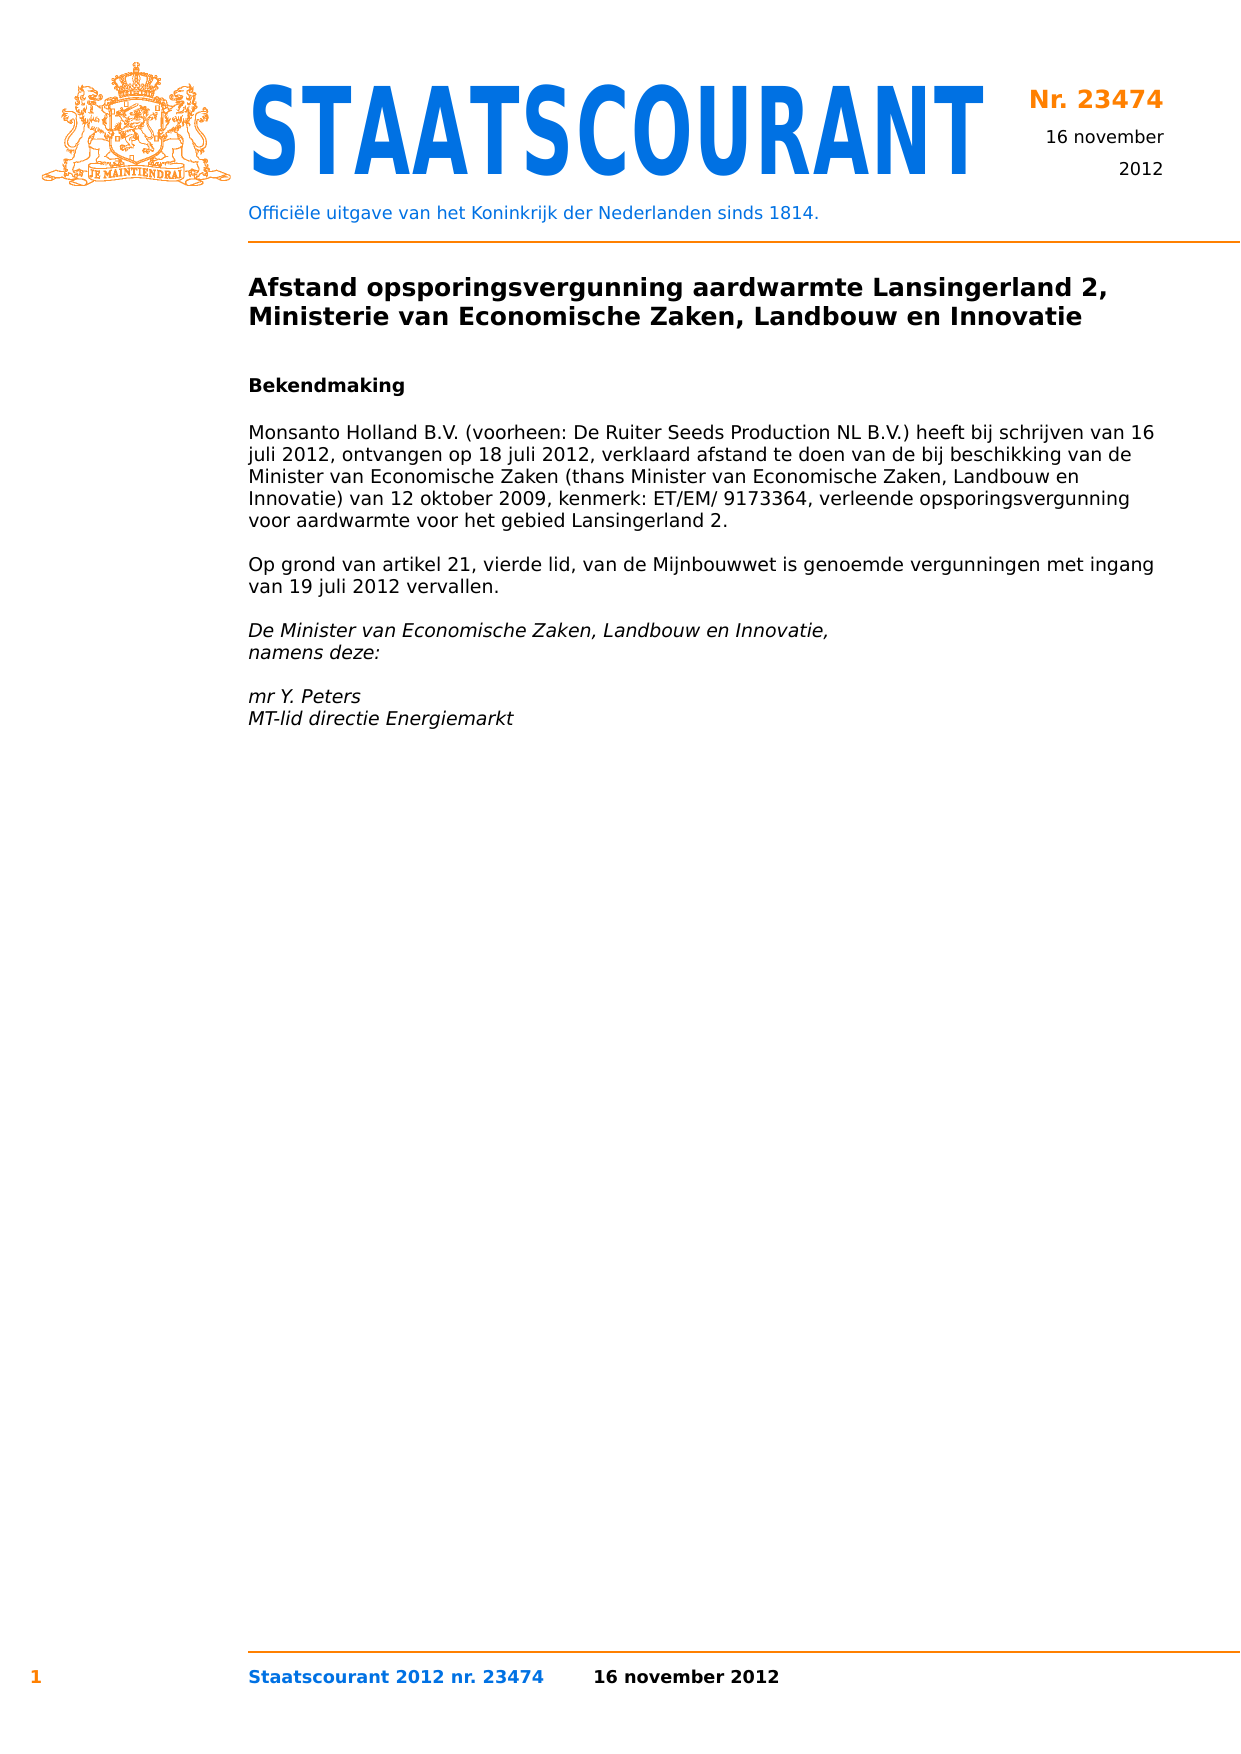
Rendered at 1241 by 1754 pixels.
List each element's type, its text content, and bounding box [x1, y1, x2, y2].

text Monsanto Holland B.V. (voorheen: De Ruiter Seeds Production NL B.V.) heeft bij schrijven van 16 juli 2012, ontvangen op 18 juli 2012, verklaard afstand te doen van de bij beschikking van de Minister van Economische Zaken (thans Minister van Economische Zaken, Landbouw en Innovatie) van 12 oktober 2009, kenmerk: ET/EM/ 9173364, verleende opsporingsvergunning voor aardwarmte voor het gebied Lansingerland 2. [248, 422, 1163, 532]
text De Minister van Economische Zaken, Landbouw en Innovatie, namens deze: mr Y. Peters MT-lid directie Energiemarkt [248, 620, 1163, 729]
subtitle Bekendmaking [248, 375, 1163, 397]
table_header STAATSCOURANT [248, 62, 998, 203]
table_header [25, 62, 248, 241]
table_header Nr. 23474 [998, 62, 1240, 121]
table_cell 16 november [998, 121, 1240, 153]
table_cell Officiële uitgave van het Koninkrijk der Nederlanden sinds 1814. [248, 203, 1240, 241]
subtitle Afstand opsporingsvergunning aardwarmte Lansingerland 2, Ministerie van Economische Zaken, Landbouw en Innovatie [248, 273, 1163, 331]
picture [41, 62, 231, 186]
text Op grond van artikel 21, vierde lid, van de Mijnbouwwet is genoemde vergunningen met ingang van 19 juli 2012 vervallen. [248, 554, 1163, 598]
table_cell 2012 [998, 153, 1240, 203]
